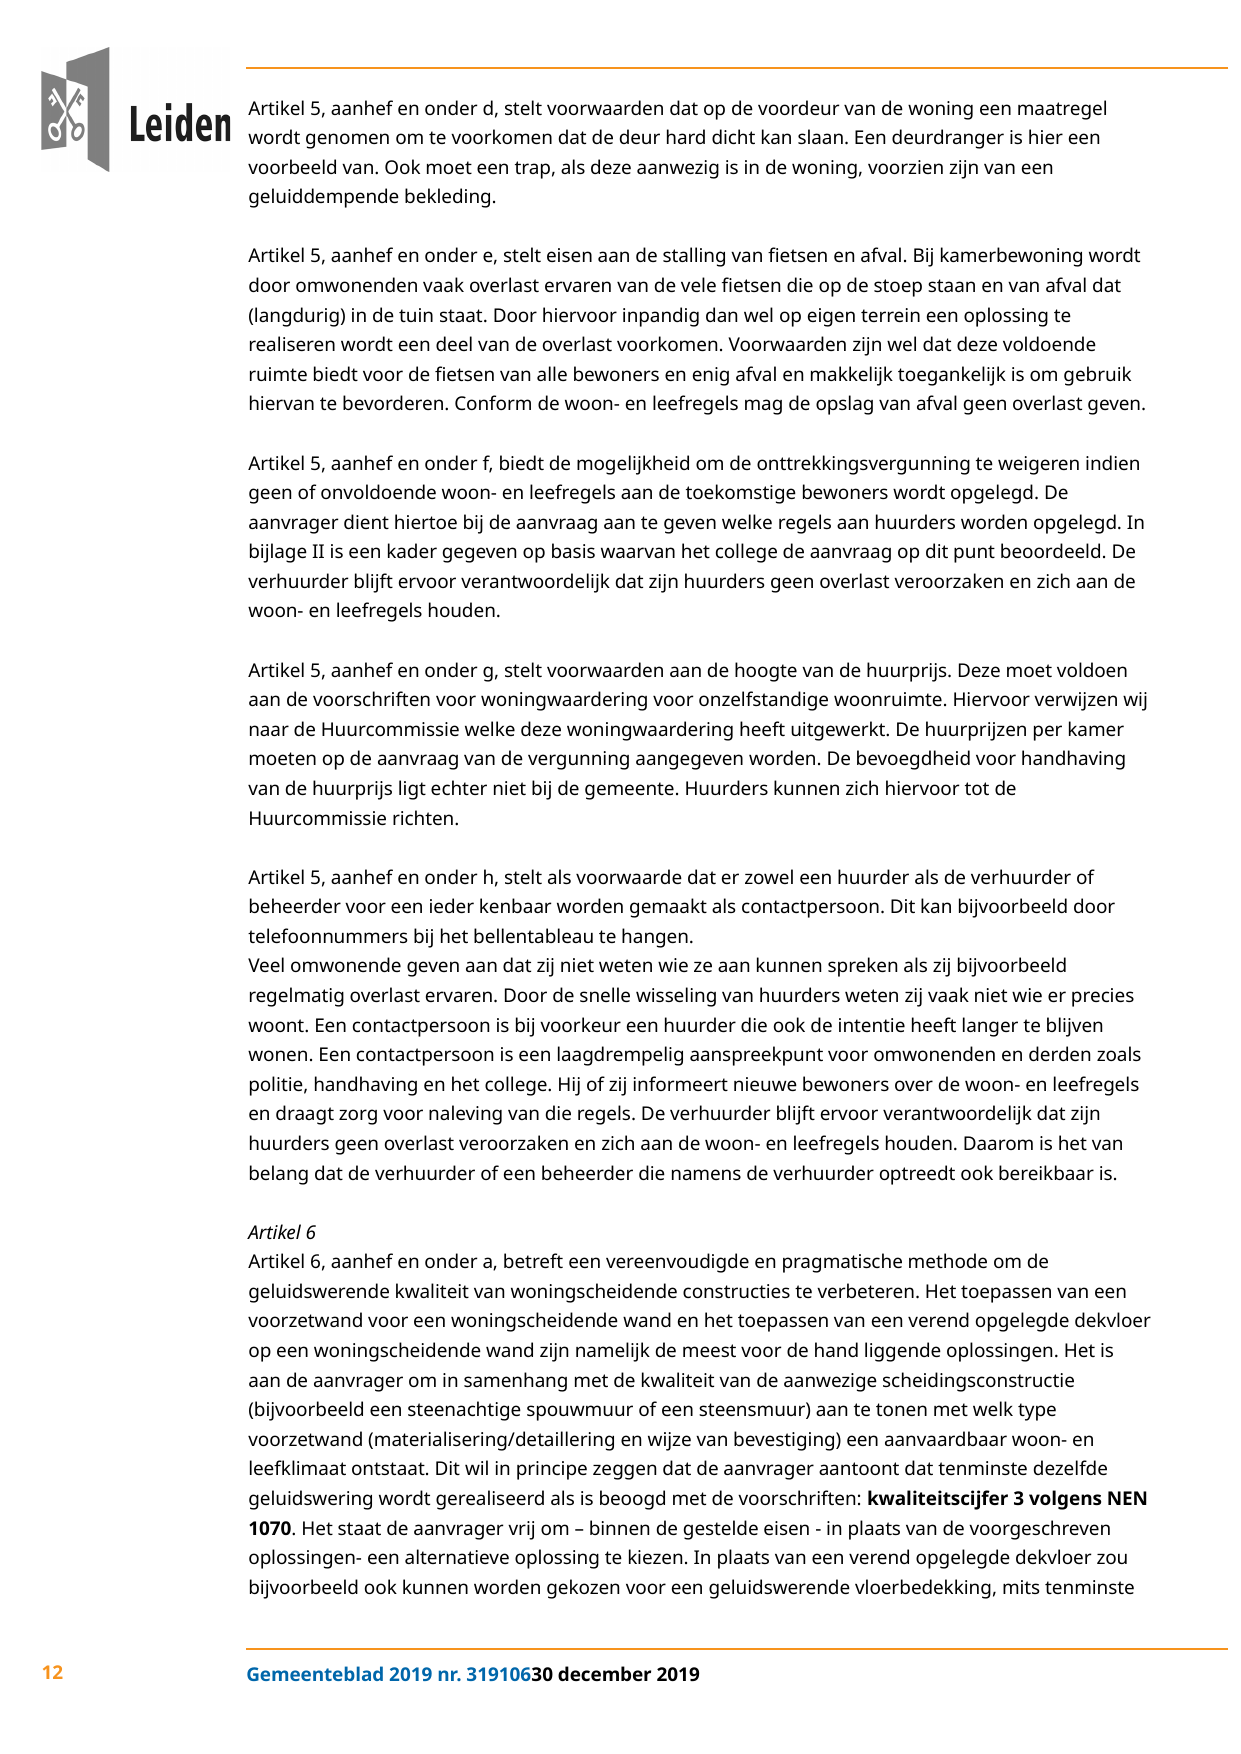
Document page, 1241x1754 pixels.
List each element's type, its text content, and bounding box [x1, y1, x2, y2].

text Artikel 5, aanhef en onder h, stelt als voorwaarde dat er zowel een huurder als de verhuurder of beheerder voor een ieder kenbaar worden gemaakt als contactpersoon. Dit kan bijvoorbeeld door telefoonnummers bij het bellentableau te hangen. [248, 864, 1152, 949]
text Veel omwonende geven aan dat zij niet weten wie ze aan kunnen spreken als zij bijvoorbeeld regelmatig overlast ervaren. Door de snelle wisseling van huurders weten zij vaak niet wie er precies woont. Een contactpersoon is bij voorkeur een huurder die ook de intentie heeft langer te blijven wonen. Een contactpersoon is een laagdrempelig aanspreekpunt voor omwonenden en derden zoals politie, handhaving en het college. Hij of zij informeert nieuwe bewoners over de woon‐ en leefregels en draagt zorg voor naleving van die regels. De verhuurder blijft ervoor verantwoordelijk dat zijn huurders geen overlast veroorzaken en zich aan de woon- en leefregels houden. Daarom is het van belang dat de verhuurder of een beheerder die namens de verhuurder optreedt ook bereikbaar is. [248, 953, 1152, 1186]
text Artikel 6 [248, 1219, 1152, 1245]
text Artikel 6, aanhef en onder a, betreft een vereenvoudigde en pragmatische methode om de geluidswerende kwaliteit van woningscheidende constructies te verbeteren. Het toepassen van een voorzetwand voor een woningscheidende wand en het toepassen van een verend opgelegde dekvloer op een woningscheidende wand zijn namelijk de meest voor de hand liggende oplossingen. Het is aan de aanvrager om in samenhang met de kwaliteit van de aanwezige scheidingsconstructie (bijvoorbeeld een steenachtige spouwmuur of een steensmuur) aan te tonen met welk type voorzetwand (materialisering/detaillering en wijze van bevestiging) een aanvaardbaar woon- en leefklimaat ontstaat. Dit wil in principe zeggen dat de aanvrager aantoont dat tenminste dezelfde geluidswering wordt gerealiseerd als is beoogd met de voorschriften: kwaliteitscijfer 3 volgens NEN 1070. Het staat de aanvrager vrij om – binnen de gestelde eisen - in plaats van de voorgeschreven oplossingen- een alternatieve oplossing te kiezen. In plaats van een verend opgelegde dekvloer zou bijvoorbeeld ook kunnen worden gekozen voor een geluidswerende vloerbedekking, mits tenminste [248, 1248, 1152, 1600]
text Artikel 5, aanhef en onder e, stelt eisen aan de stalling van fietsen en afval. Bij kamerbewoning wordt door omwonenden vaak overlast ervaren van de vele fietsen die op de stoep staan en van afval dat (langdurig) in de tuin staat. Door hiervoor inpandig dan wel op eigen terrein een oplossing te realiseren wordt een deel van de overlast voorkomen. Voorwaarden zijn wel dat deze voldoende ruimte biedt voor de fietsen van alle bewoners en enig afval en makkelijk toegankelijk is om gebruik hiervan te bevorderen. Conform de woon- en leefregels mag de opslag van afval geen overlast geven. [248, 243, 1152, 416]
text Artikel 5, aanhef en onder f, biedt de mogelijkheid om de onttrekkingsvergunning te weigeren indien geen of onvoldoende woon- en leefregels aan de toekomstige bewoners wordt opgelegd. De aanvrager dient hiertoe bij de aanvraag aan te geven welke regels aan huurders worden opgelegd. In bijlage II is een kader gegeven op basis waarvan het college de aanvraag op dit punt beoordeeld. De verhuurder blijft ervoor verantwoordelijk dat zijn huurders geen overlast veroorzaken en zich aan de woon- en leefregels houden. [248, 450, 1152, 623]
picture [41, 47, 231, 172]
text Artikel 5, aanhef en onder g, stelt voorwaarden aan de hoogte van de huurprijs. Deze moet voldoen aan de voorschriften voor woningwaardering voor onzelfstandige woonruimte. Hiervoor verwijzen wij naar de Huurcommissie welke deze woningwaardering heeft uitgewerkt. De huurprijzen per kamer moeten op de aanvraag van de vergunning aangegeven worden. De bevoegdheid voor handhaving van de huurprijs ligt echter niet bij de gemeente. Huurders kunnen zich hiervoor tot de Huurcommissie richten. [248, 657, 1152, 831]
text Artikel 5, aanhef en onder d, stelt voorwaarden dat op de voordeur van de woning een maatregel wordt genomen om te voorkomen dat de deur hard dicht kan slaan. Een deurdranger is hier een voorbeeld van. Ook moet een trap, als deze aanwezig is in de woning, voorzien zijn van een geluiddempende bekleding. [248, 95, 1152, 209]
